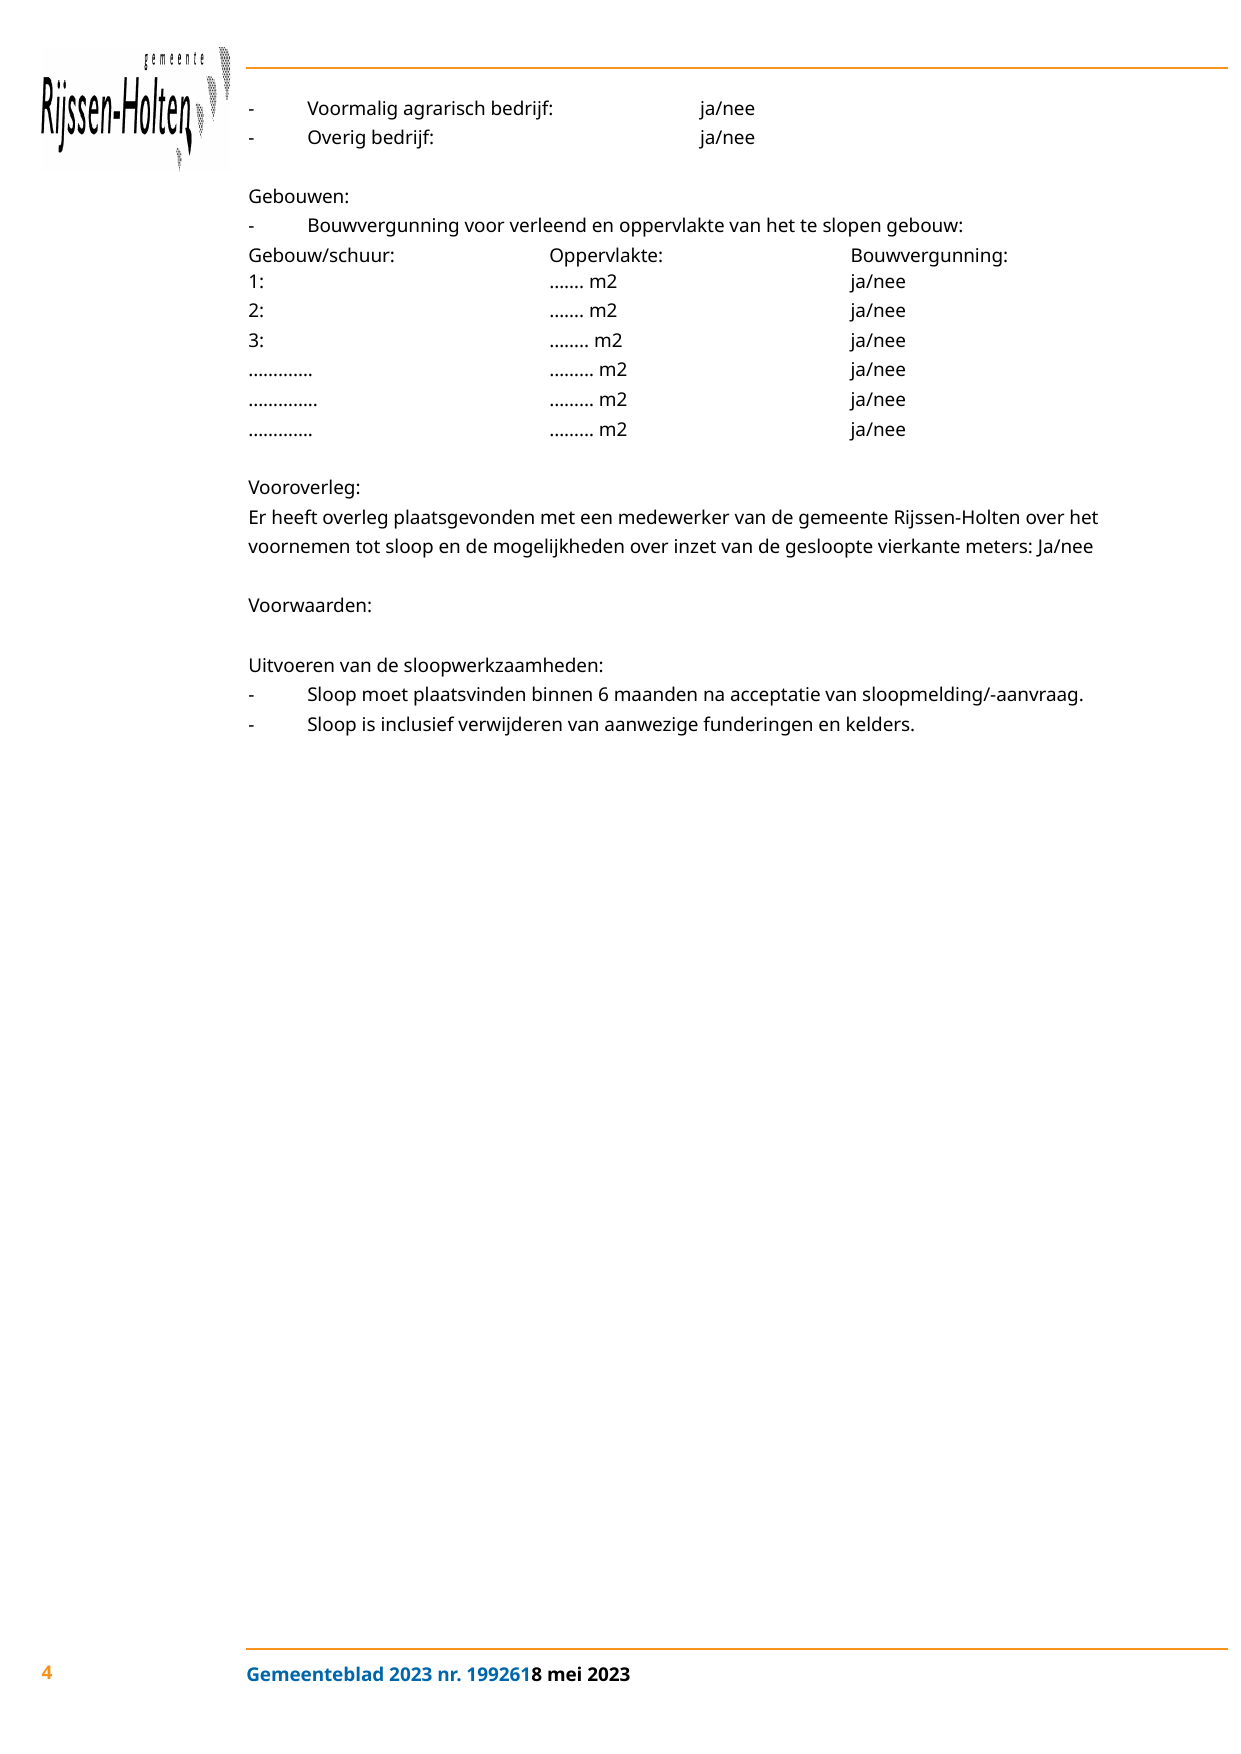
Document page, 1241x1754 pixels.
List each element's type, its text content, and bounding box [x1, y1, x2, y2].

table_header ja/nee ja/nee [700, 95, 1152, 150]
text Gebouwen: [248, 183, 1152, 209]
text Er heeft overleg plaatsgevonden met een medewerker van de gemeente Rijssen-Holten over het voornemen tot sloop en de mogelijkheden over inzet van de gesloopte vierkante meters: Ja/nee [248, 504, 1152, 559]
list Sloop moet plaatsvinden binnen 6 maanden na acceptatie van sloopmelding/-aanvraag. [248, 681, 1152, 707]
table_header Bouwvergunning: [850, 242, 1152, 268]
list Bouwvergunning voor verleend en oppervlakte van het te slopen gebouw: [248, 212, 1152, 238]
text Voorwaarden: [248, 593, 1152, 618]
table_cell ……. m2 ……. m2 …….. m2 ……… m2 ……… m2 ……… m2 [549, 268, 850, 442]
text Uitvoeren van de sloopwerkzaamheden: [248, 652, 1152, 678]
table_header Gebouw/schuur: [248, 242, 549, 268]
list Sloop is inclusief verwijderen van aanwezige funderingen en kelders. [248, 711, 1152, 737]
picture [41, 47, 231, 172]
table_header Voormalig agrarisch bedrijf: Overig bedrijf: [248, 95, 700, 150]
table_cell 1: 2: 3: …………. ………….. …………. [248, 268, 549, 442]
text Vooroverleg: [248, 474, 1152, 500]
table_cell ja/nee ja/nee ja/nee ja/nee ja/nee ja/nee [850, 268, 1152, 442]
table_header Oppervlakte: [549, 242, 850, 268]
